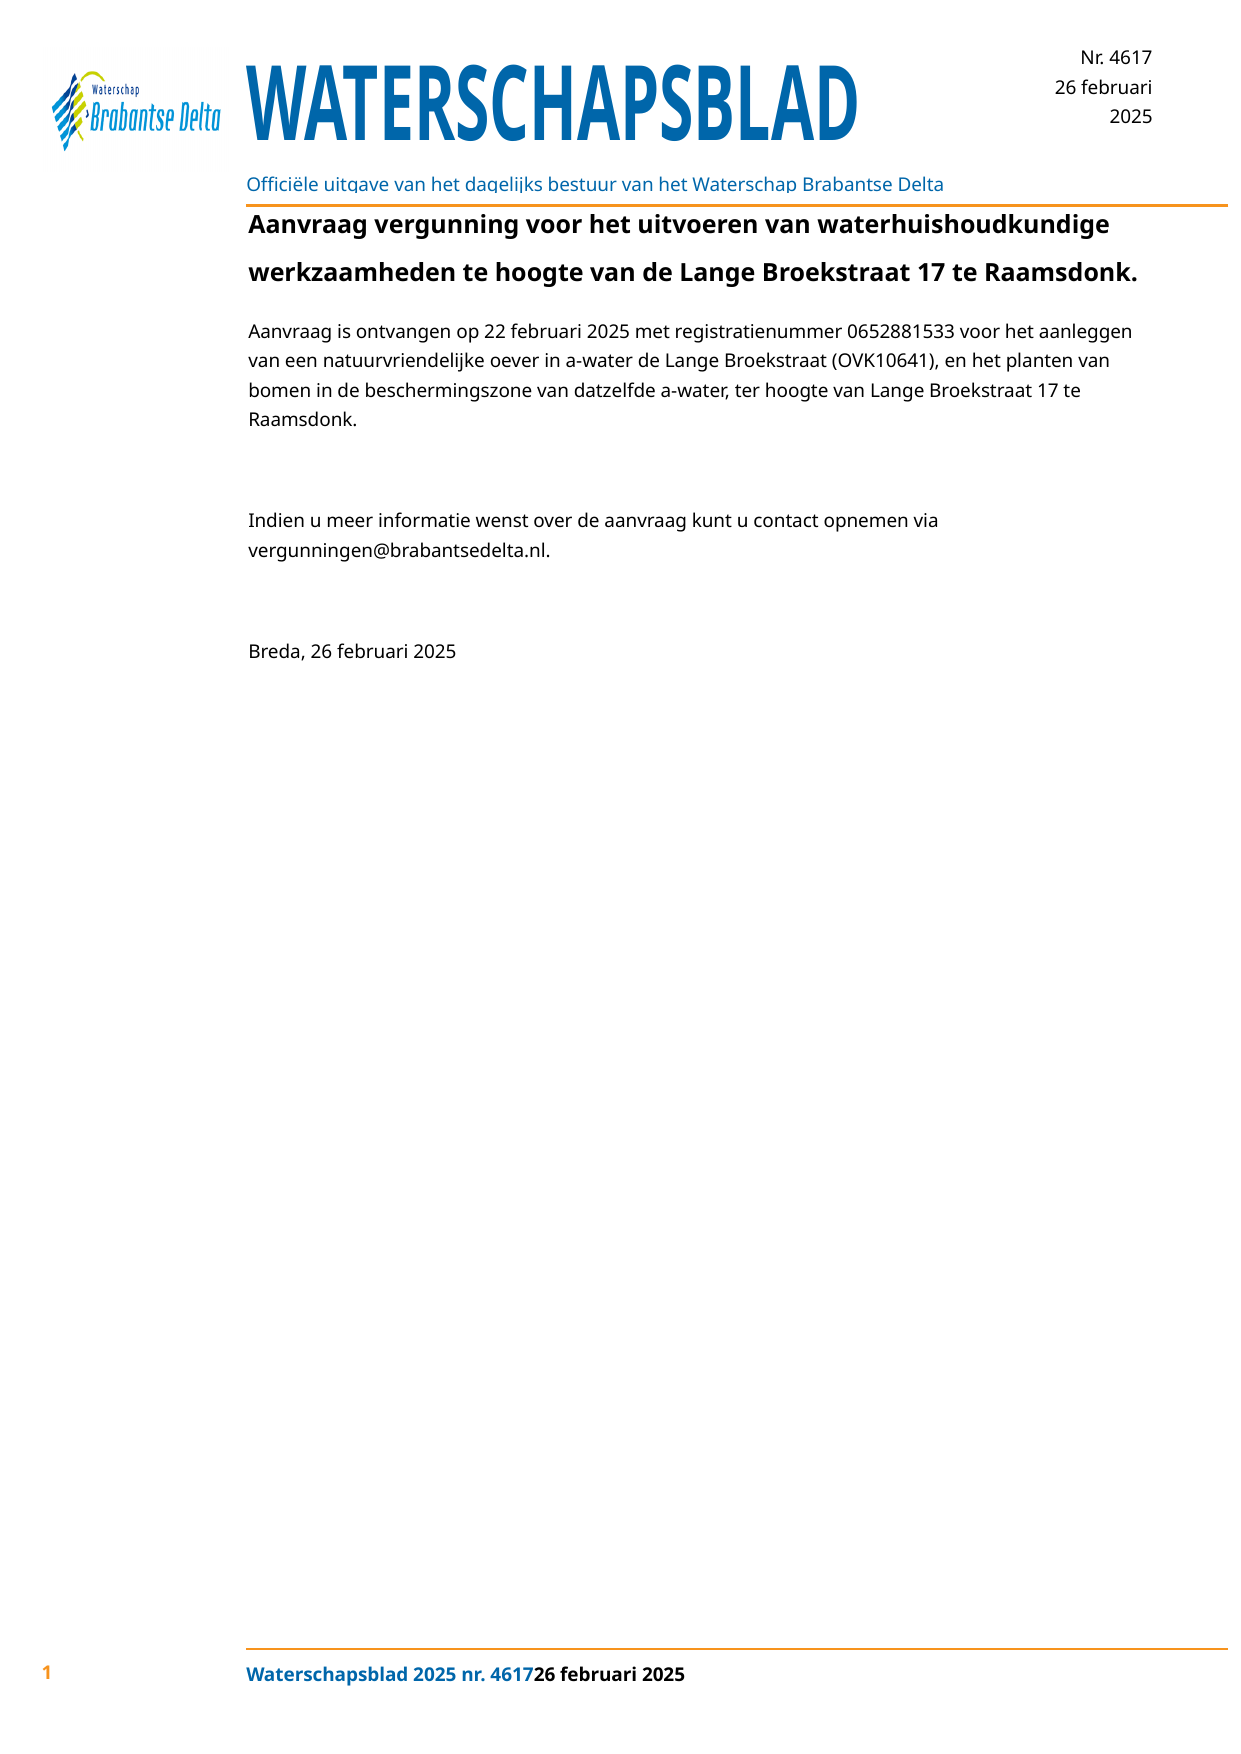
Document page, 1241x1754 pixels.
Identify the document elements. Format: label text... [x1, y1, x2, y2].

text Indien u meer informatie wenst over de aanvraag kunt u contact opnemen via vergunningen@brabantsedelta.nl. [248, 507, 1152, 563]
text Aanvraag is ontvangen op 22 februari 2025 met registratienummer 0652881533 voor het aanleggen van een natuurvriendelijke oever in a-water de Lange Broekstraat (OVK10641), en het planten van bomen in de beschermingszone van datzelfde a-water, ter hoogte van Lange Broekstraat 17 te Raamsdonk. [248, 318, 1152, 432]
text Aanvraag vergunning voor het uitvoeren van waterhuishoudkundige werkzaamheden te hoogte van de Lange Broekstraat 17 te Raamsdonk. [248, 207, 1152, 288]
picture [41, 47, 231, 172]
text Breda, 26 februari 2025 [248, 638, 1152, 664]
